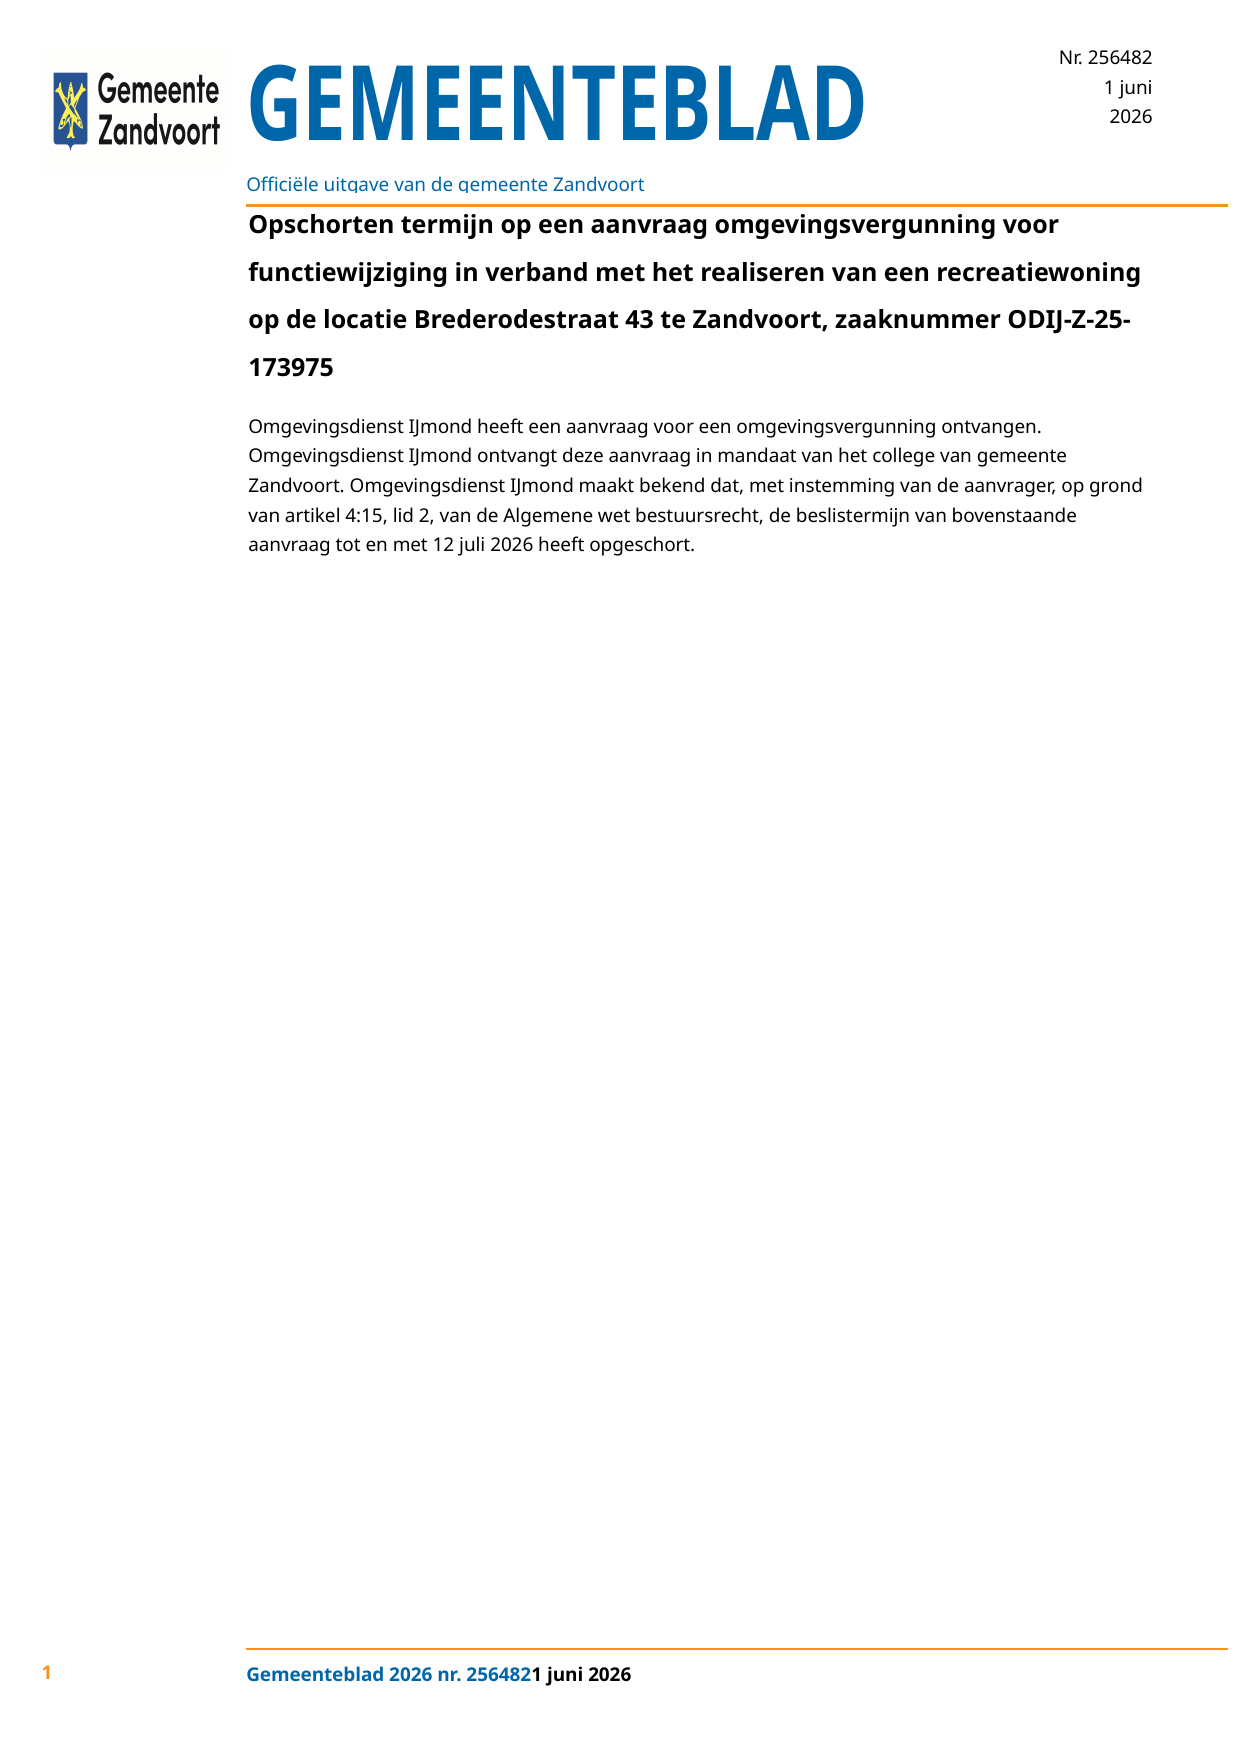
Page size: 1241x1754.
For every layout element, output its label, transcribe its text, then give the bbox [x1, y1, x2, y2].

text Omgevingsdienst IJmond heeft een aanvraag voor een omgevingsvergunning ontvangen. Omgevingsdienst IJmond ontvangt deze aanvraag in mandaat van het college van gemeente Zandvoort. Omgevingsdienst IJmond maakt bekend dat, met instemming van de aanvrager, op grond van artikel 4:15, lid 2, van de Algemene wet bestuursrecht, de beslistermijn van bovenstaande aanvraag tot en met 12 juli 2026 heeft opgeschort. [248, 413, 1152, 557]
picture [41, 47, 231, 172]
text Opschorten termijn op een aanvraag omgevingsvergunning voor functiewijziging in verband met het realiseren van een recreatiewoning op de locatie Brederodestraat 43 te Zandvoort, zaaknummer ODIJ-Z-25-173975 [248, 207, 1152, 384]
